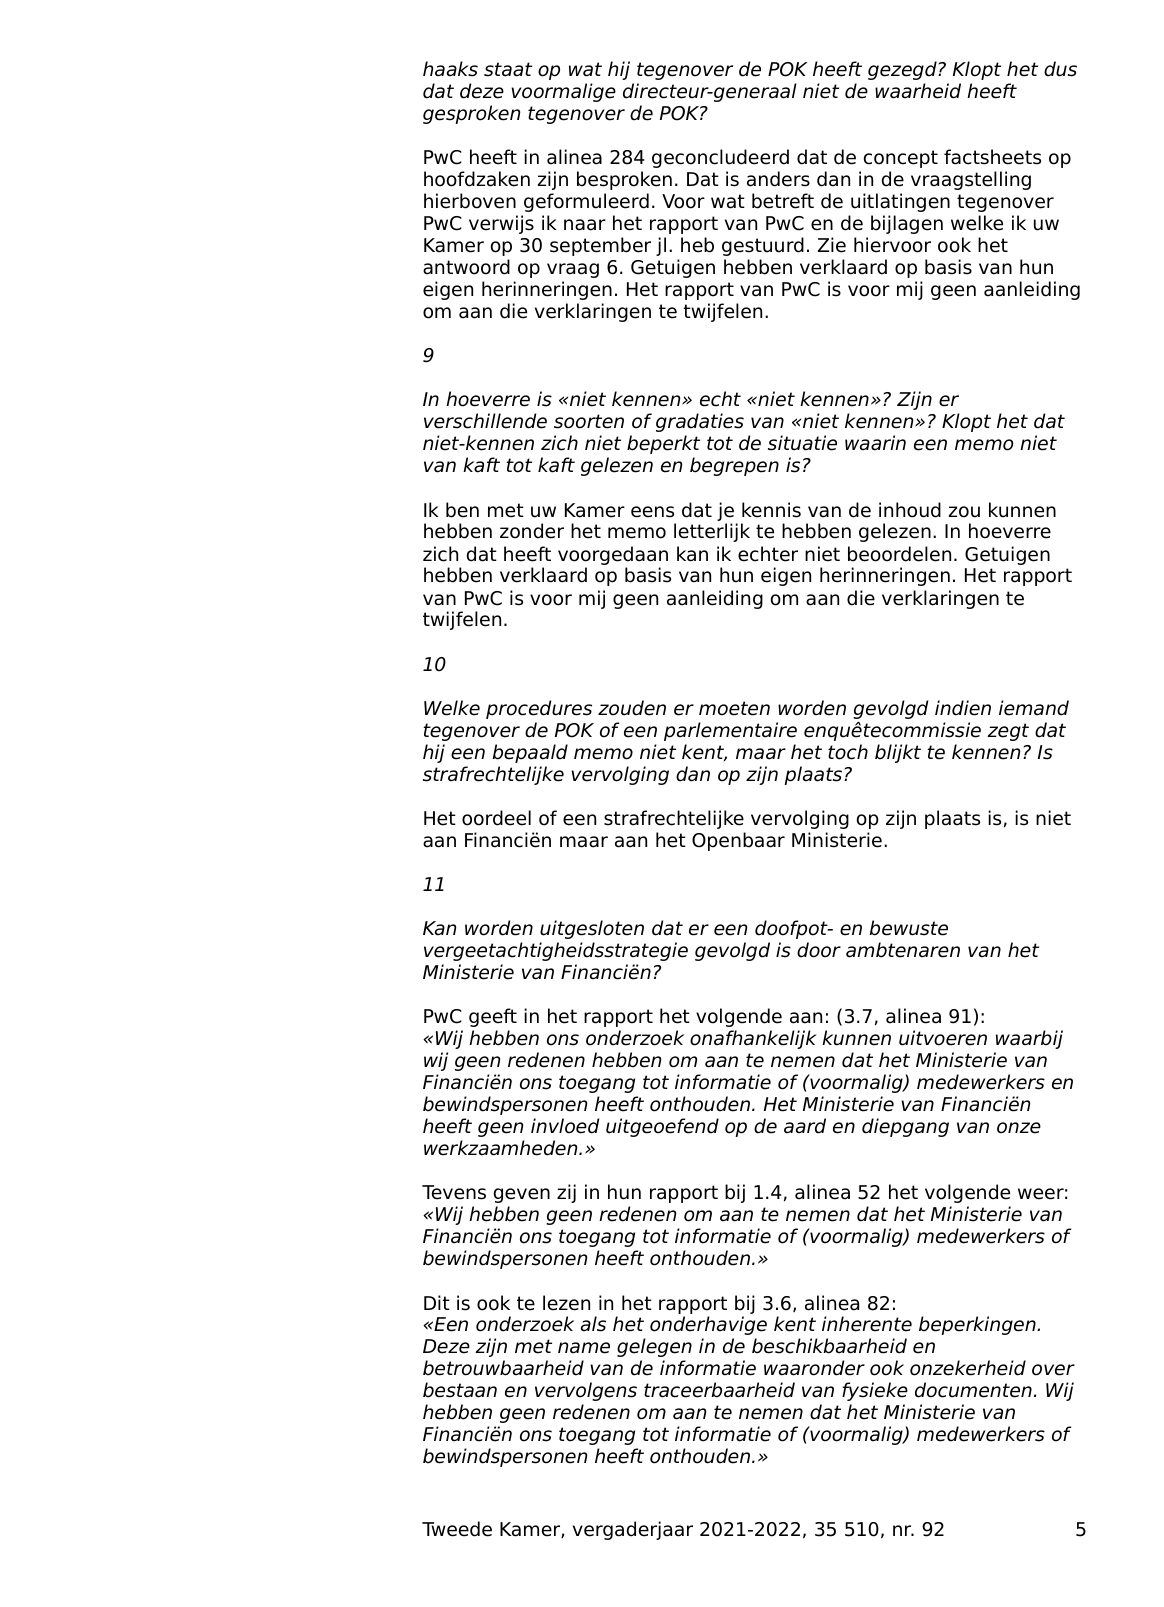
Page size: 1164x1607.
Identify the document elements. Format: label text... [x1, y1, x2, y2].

text «Een onderzoek als het onderhavige kent inherente beperkingen. Deze zijn met name gelegen in de beschikbaarheid en betrouwbaarheid van de informatie waaronder ook onzekerheid over bestaan en vervolgens traceerbaarheid van fysieke documenten. Wij hebben geen redenen om aan te nemen dat het Ministerie van Financiën ons toegang tot informatie of (voormalig) medewerkers of bewindspersonen heeft onthouden.» [422, 1314, 1087, 1468]
text «Wij hebben geen redenen om aan te nemen dat het Ministerie van Financiën ons toegang tot informatie of (voormalig) medewerkers of bewindspersonen heeft onthouden.» [422, 1204, 1087, 1270]
subtitle 10 [422, 653, 1087, 676]
subtitle 11 [422, 874, 1087, 896]
text Dit is ook te lezen in het rapport bij 3.6, alinea 82: [422, 1292, 1087, 1314]
text PwC geeft in het rapport het volgende aan: (3.7, alinea 91): [422, 1006, 1087, 1028]
text «Wij hebben ons onderzoek onafhankelijk kunnen uitvoeren waarbij wij geen redenen hebben om aan te nemen dat het Ministerie van Financiën ons toegang tot informatie of (voormalig) medewerkers en bewindspersonen heeft onthouden. Het Ministerie van Financiën heeft geen invloed uitgeoefend op de aard en diepgang van onze werkzaamheden.» [422, 1028, 1087, 1160]
text Het oordeel of een strafrechtelijke vervolging op zijn plaats is, is niet aan Financiën maar aan het Openbaar Ministerie. [422, 808, 1087, 852]
text In hoeverre is «niet kennen» echt «niet kennen»? Zijn er verschillende soorten of gradaties van «niet kennen»? Klopt het dat niet-kennen zich niet beperkt tot de situatie waarin een memo niet van kaft tot kaft gelezen en begrepen is? [422, 389, 1087, 477]
text Tevens geven zij in hun rapport bij 1.4, alinea 52 het volgende weer: [422, 1182, 1087, 1204]
subtitle 9 [422, 345, 1087, 367]
text PwC heeft in alinea 284 geconcludeerd dat de concept factsheets op hoofdzaken zijn besproken. Dat is anders dan in de vraagstelling hierboven geformuleerd. Voor wat betreft de uitlatingen tegenover PwC verwijs ik naar het rapport van PwC en de bijlagen welke ik uw Kamer op 30 september jl. heb gestuurd. Zie hiervoor ook het antwoord op vraag 6. Getuigen hebben verklaard op basis van hun eigen herinneringen. Het rapport van PwC is voor mij geen aanleiding om aan die verklaringen te twijfelen. [422, 147, 1087, 323]
text Welke procedures zouden er moeten worden gevolgd indien iemand tegenover de POK of een parlementaire enquêtecommissie zegt dat hij een bepaald memo niet kent, maar het toch blijkt te kennen? Is strafrechtelijke vervolging dan op zijn plaats? [422, 698, 1087, 786]
text Ik ben met uw Kamer eens dat je kennis van de inhoud zou kunnen hebben zonder het memo letterlijk te hebben gelezen. In hoeverre zich dat heeft voorgedaan kan ik echter niet beoordelen. Getuigen hebben verklaard op basis van hun eigen herinneringen. Het rapport van PwC is voor mij geen aanleiding om aan die verklaringen te twijfelen. [422, 499, 1087, 631]
text haaks staat op wat hij tegenover de POK heeft gezegd? Klopt het dus dat deze voormalige directeur-generaal niet de waarheid heeft gesproken tegenover de POK? [422, 59, 1087, 125]
text Kan worden uitgesloten dat er een doofpot- en bewuste vergeetachtigheidsstrategie gevolgd is door ambtenaren van het Ministerie van Financiën? [422, 918, 1087, 984]
